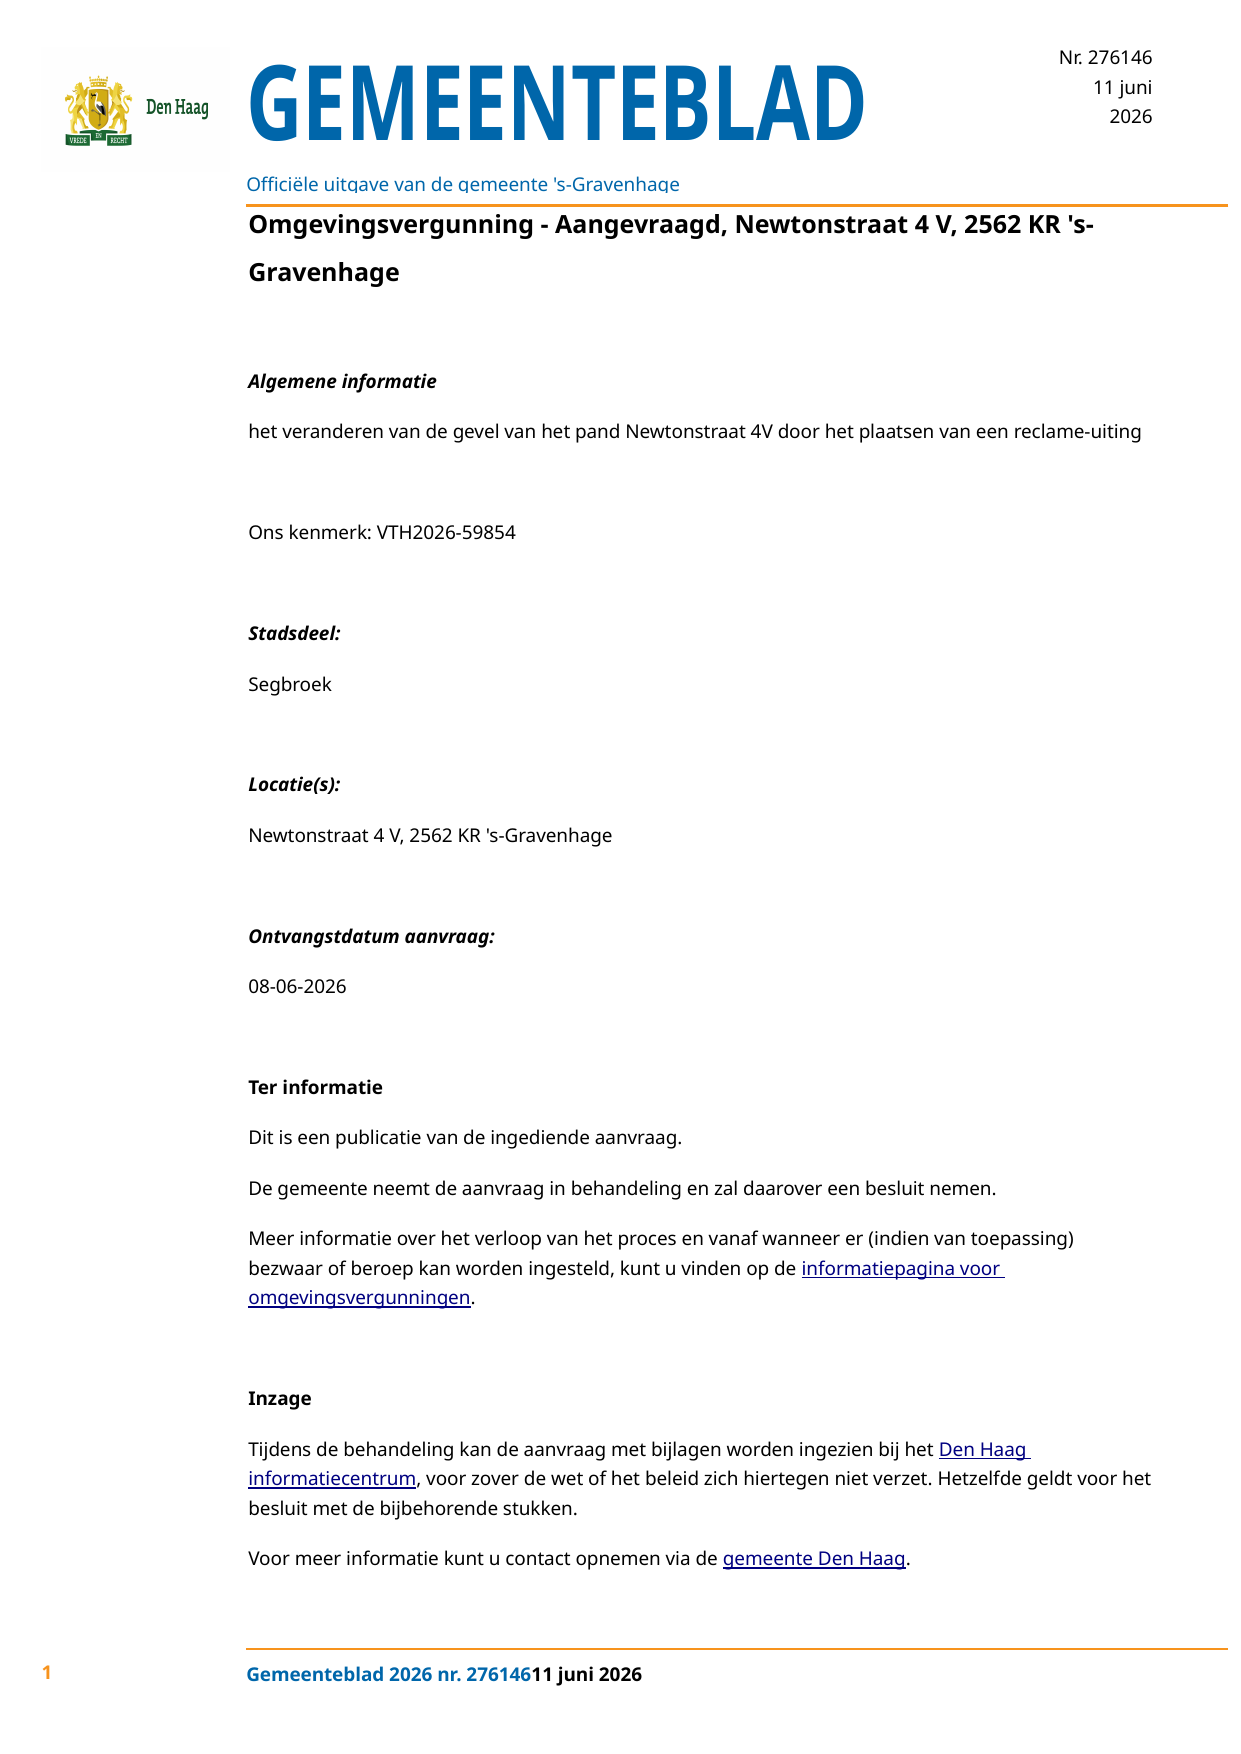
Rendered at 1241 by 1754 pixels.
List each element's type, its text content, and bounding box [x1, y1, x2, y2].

text het veranderen van de gevel van het pand Newtonstraat 4V door het plaatsen van een reclame-uiting [248, 419, 1152, 444]
text Omgevingsvergunning - Aangevraagd, Newtonstraat 4 V, 2562 KR 's-Gravenhage [248, 207, 1152, 288]
text Voor meer informatie kunt u contact opnemen via de gemeente Den Haag. [248, 1545, 1152, 1571]
text Ons kenmerk: VTH2026-59854 [248, 519, 1152, 545]
text Locatie(s): [248, 772, 1152, 797]
picture [41, 47, 231, 172]
text De gemeente neemt de aanvraag in behandeling en zal daarover een besluit nemen. [248, 1175, 1152, 1201]
text Dit is een publicatie van de ingediende aanvraag. [248, 1124, 1152, 1150]
text Meer informatie over het verloop van het proces en vanaf wanneer er (indien van toepassing) bezwaar of beroep kan worden ingesteld, kunt u vinden op de informatiepagina voor omgevingsvergunningen. [248, 1225, 1152, 1310]
text 08-06-2026 [248, 973, 1152, 999]
text Ontvangstdatum aanvraag: [248, 923, 1152, 949]
text Segbroek [248, 671, 1152, 697]
text Tijdens de behandeling kan de aanvraag met bijlagen worden ingezien bij het Den Haag informatiecentrum, voor zover de wet of het beleid zich hiertegen niet verzet. Hetzelfde geldt voor het besluit met de bijbehorende stukken. [248, 1436, 1152, 1521]
text Algemene informatie [248, 368, 1152, 394]
text Newtonstraat 4 V, 2562 KR 's-Gravenhage [248, 822, 1152, 848]
text Inzage [248, 1385, 1152, 1411]
text Stadsdeel: [248, 620, 1152, 646]
text Ter informatie [248, 1074, 1152, 1100]
